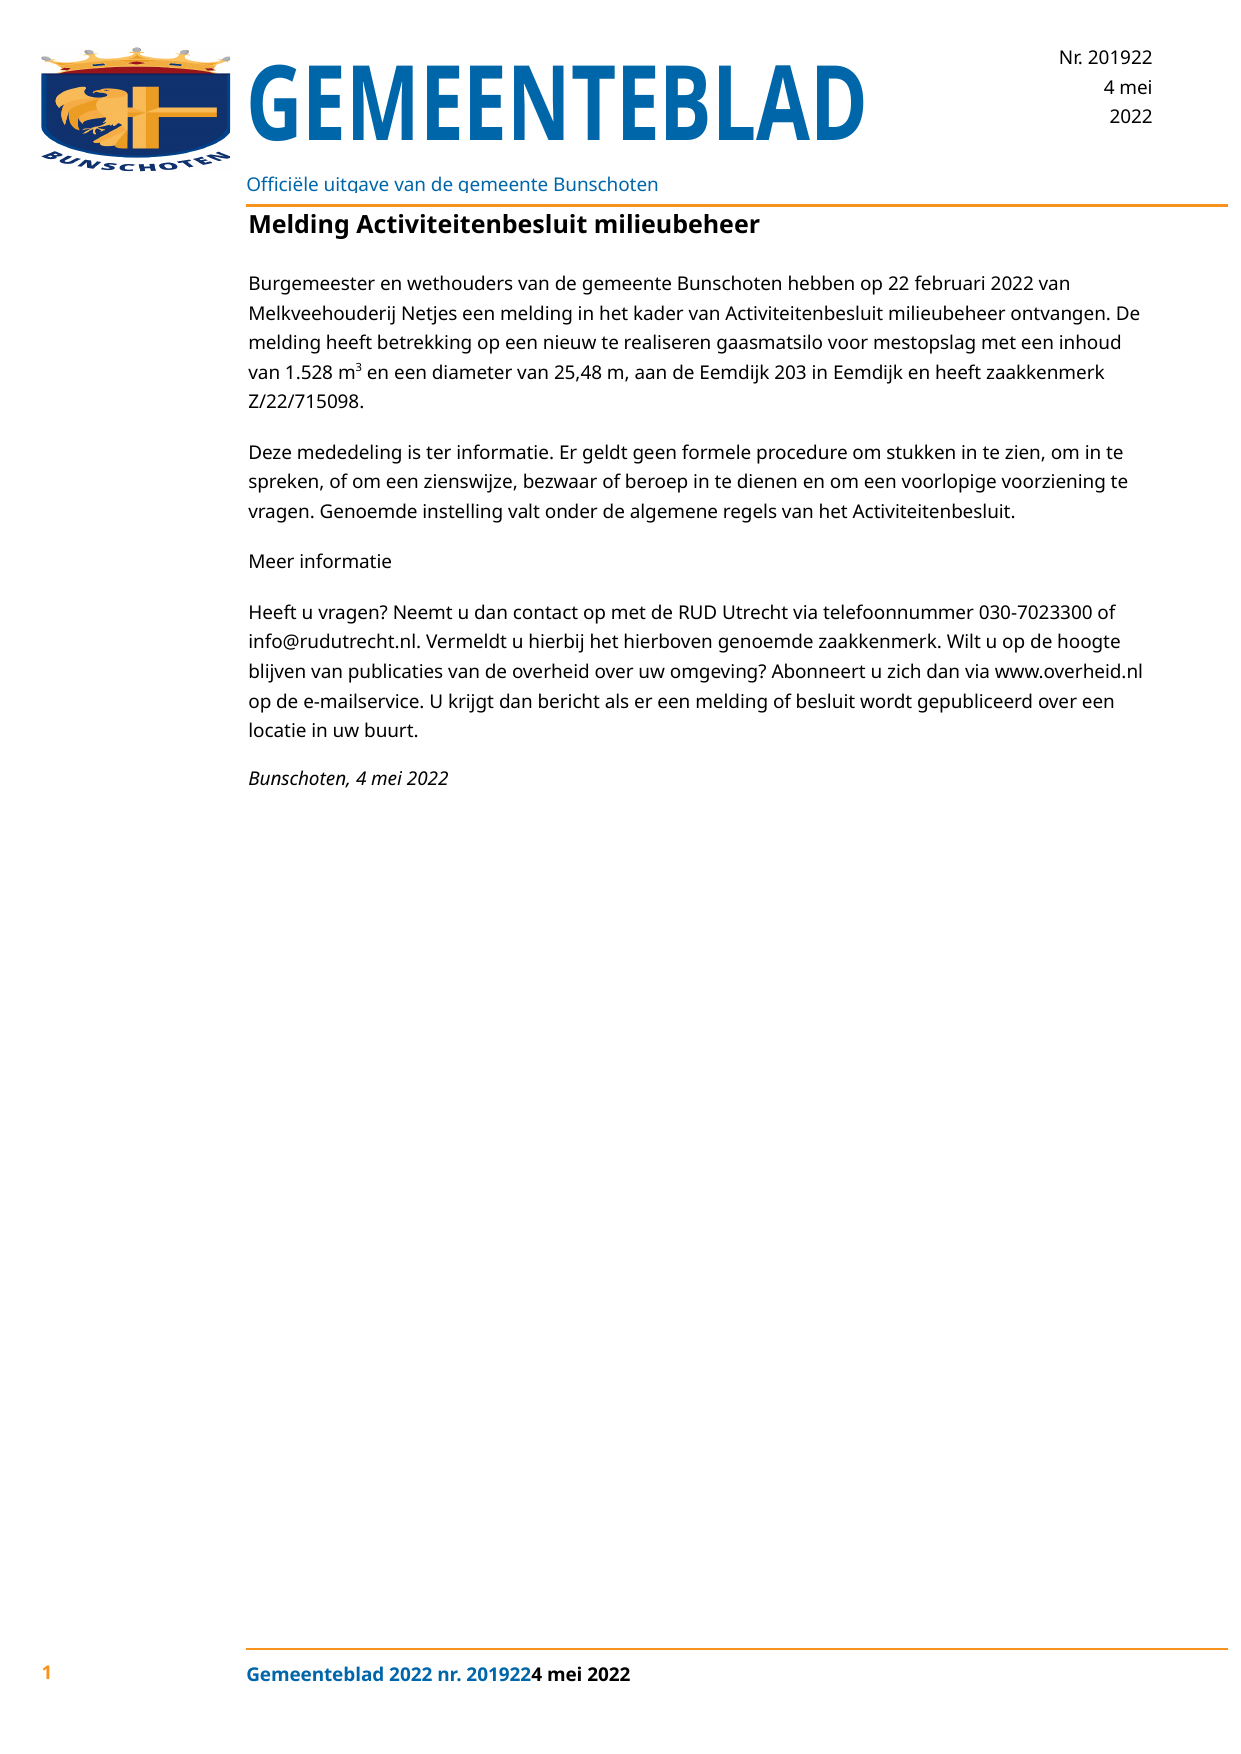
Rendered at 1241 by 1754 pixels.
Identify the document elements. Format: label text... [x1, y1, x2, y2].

picture [41, 47, 231, 172]
text Bunschoten, 4 mei 2022 [248, 765, 1152, 791]
text Burgemeester en wethouders van de gemeente Bunschoten hebben op 22 februari 2022 van Melkveehouderij Netjes een melding in het kader van Activiteitenbesluit milieubeheer ontvangen. De melding heeft betrekking op een nieuw te realiseren gaasmatsilo voor mestopslag met een inhoud van 1.528 m3 en een diameter van 25,48 m, aan de Eemdijk 203 in Eemdijk en heeft zaakkenmerk Z/22/715098. [248, 270, 1152, 414]
text Meer informatie [248, 549, 1152, 574]
text Deze mededeling is ter informatie. Er geldt geen formele procedure om stukken in te zien, om in te spreken, of om een zienswijze, bezwaar of beroep in te dienen en om een voorlopige voorziening te vragen. Genoemde instelling valt onder de algemene regels van het Activiteitenbesluit. [248, 439, 1152, 524]
text Heeft u vragen? Neemt u dan contact op met de RUD Utrecht via telefoonnummer 030-7023300 of info@rudutrecht.nl. Vermeldt u hierbij het hierboven genoemde zaakkenmerk. Wilt u op de hoogte blijven van publicaties van de overheid over uw omgeving? Abonneert u zich dan via www.overheid.nl op de e-mailservice. U krijgt dan bericht als er een melding of besluit wordt gepubliceerd over een locatie in uw buurt. [248, 599, 1152, 743]
text Melding Activiteitenbesluit milieubeheer [248, 207, 1152, 241]
